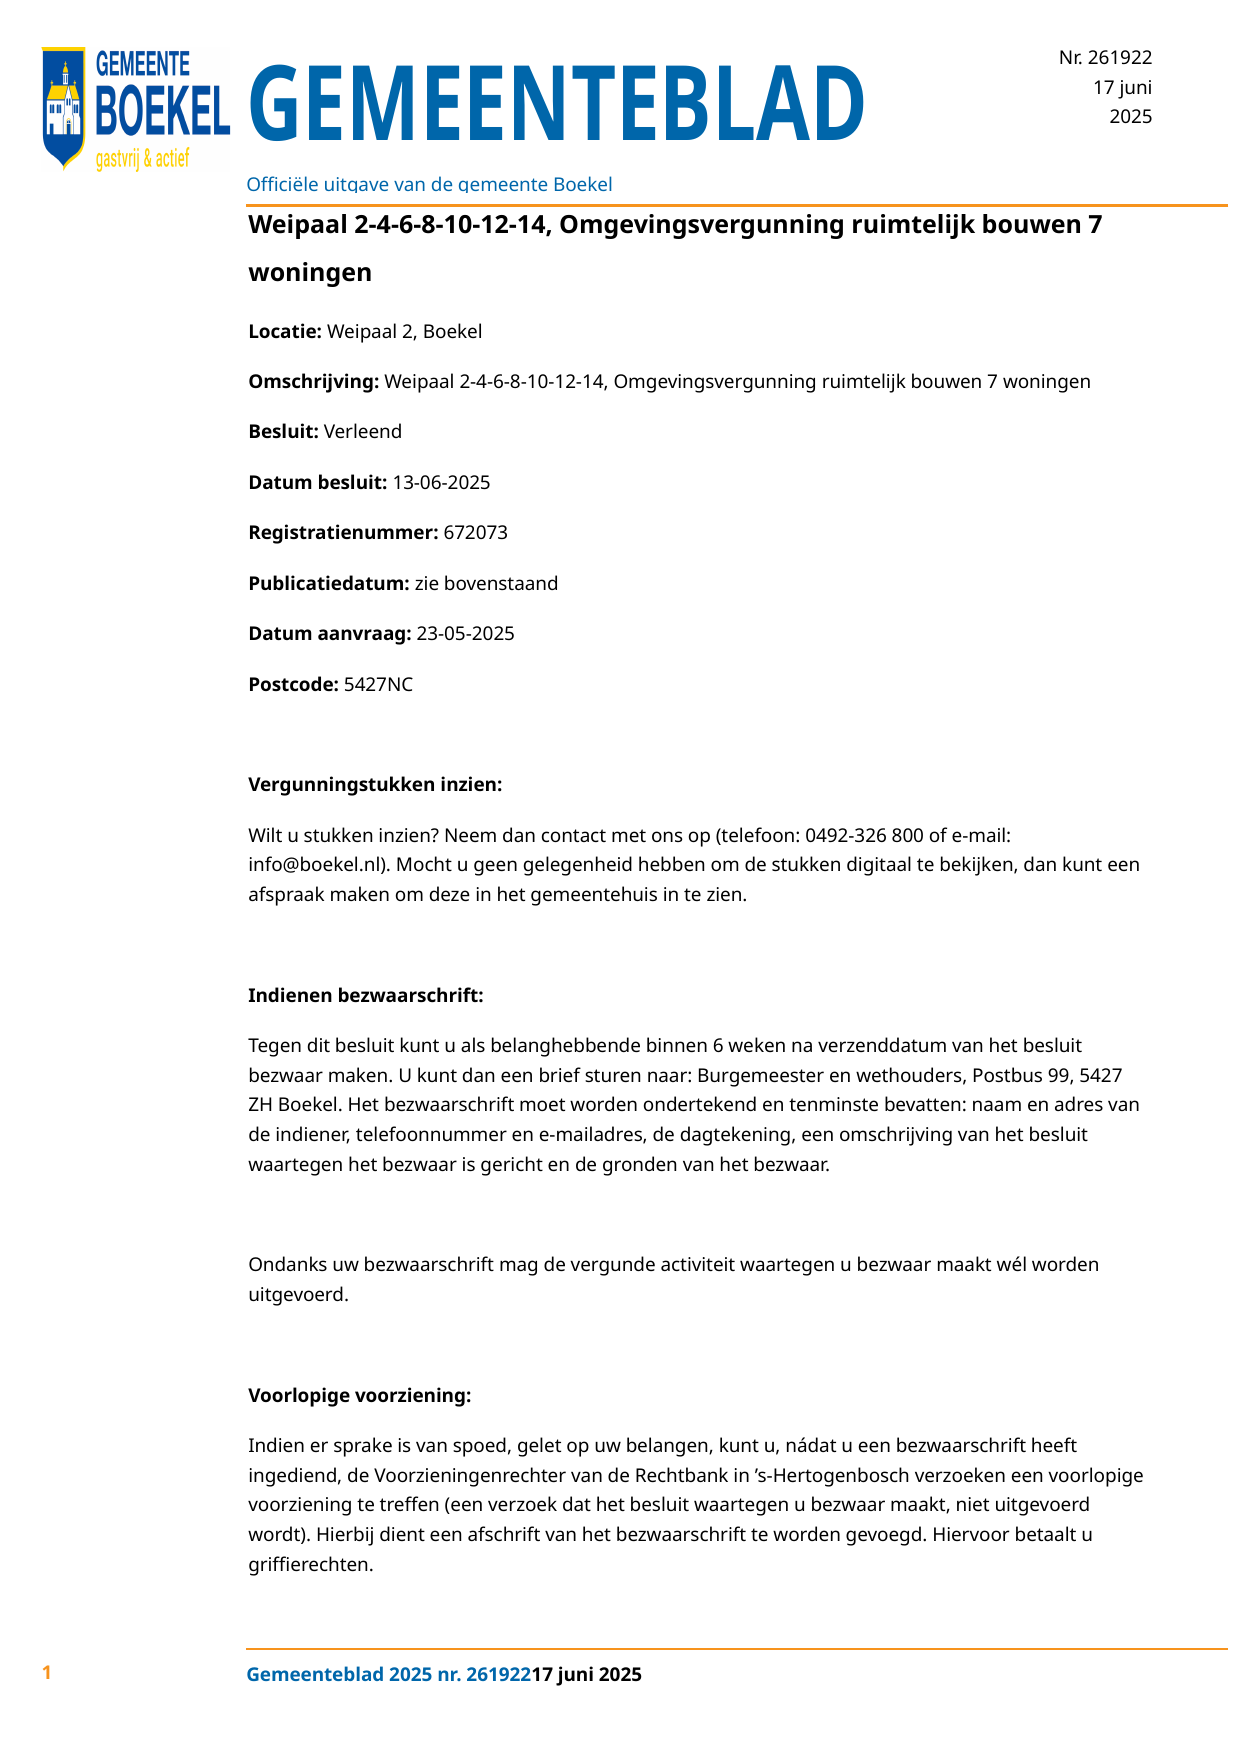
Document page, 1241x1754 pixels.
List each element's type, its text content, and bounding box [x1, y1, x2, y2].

picture [41, 47, 231, 172]
text Indien er sprake is van spoed, gelet op uw belangen, kunt u, nádat u een bezwaarschrift heeft ingediend, de Voorzieningenrechter van de Rechtbank in ’s-Hertogenbosch verzoeken een voorlopige voorziening te treffen (een verzoek dat het besluit waartegen u bezwaar maakt, niet uitgevoerd wordt). Hierbij dient een afschrift van het bezwaarschrift te worden gevoegd. Hiervoor betaalt u griffierechten. [248, 1432, 1152, 1577]
text Datum aanvraag: 23-05-2025 [248, 620, 1152, 646]
text Indienen bezwaarschrift: [248, 982, 1152, 1008]
text Weipaal 2-4-6-8-10-12-14, Omgevingsvergunning ruimtelijk bouwen 7 woningen [248, 207, 1152, 288]
text Registratienummer: 672073 [248, 519, 1152, 545]
text Vergunningstukken inzien: [248, 772, 1152, 797]
text Locatie: Weipaal 2, Boekel [248, 318, 1152, 344]
text Wilt u stukken inzien? Neem dan contact met ons op (telefoon: 0492-326 800 of e-mail: info@boekel.nl). Mocht u geen gelegenheid hebben om de stukken digitaal te bekijken, dan kunt een afspraak maken om deze in het gemeentehuis in te zien. [248, 822, 1152, 907]
text Besluit: Verleend [248, 419, 1152, 444]
text Ondanks uw bezwaarschrift mag de vergunde activiteit waartegen u bezwaar maakt wél worden uitgevoerd. [248, 1252, 1152, 1307]
text Tegen dit besluit kunt u als belanghebbende binnen 6 weken na verzenddatum van het besluit bezwaar maken. U kunt dan een brief sturen naar: Burgemeester en wethouders, Postbus 99, 5427 ZH Boekel. Het bezwaarschrift moet worden ondertekend en tenminste bevatten: naam en adres van de indiener, telefoonnummer en e-mailadres, de dagtekening, een omschrijving van het besluit waartegen het bezwaar is gericht en de gronden van het bezwaar. [248, 1032, 1152, 1177]
text Publicatiedatum: zie bovenstaand [248, 570, 1152, 596]
text Omschrijving: Weipaal 2-4-6-8-10-12-14, Omgevingsvergunning ruimtelijk bouwen 7 woningen [248, 368, 1152, 394]
text Datum besluit: 13-06-2025 [248, 469, 1152, 495]
text Postcode: 5427NC [248, 671, 1152, 697]
text Voorlopige voorziening: [248, 1382, 1152, 1408]
